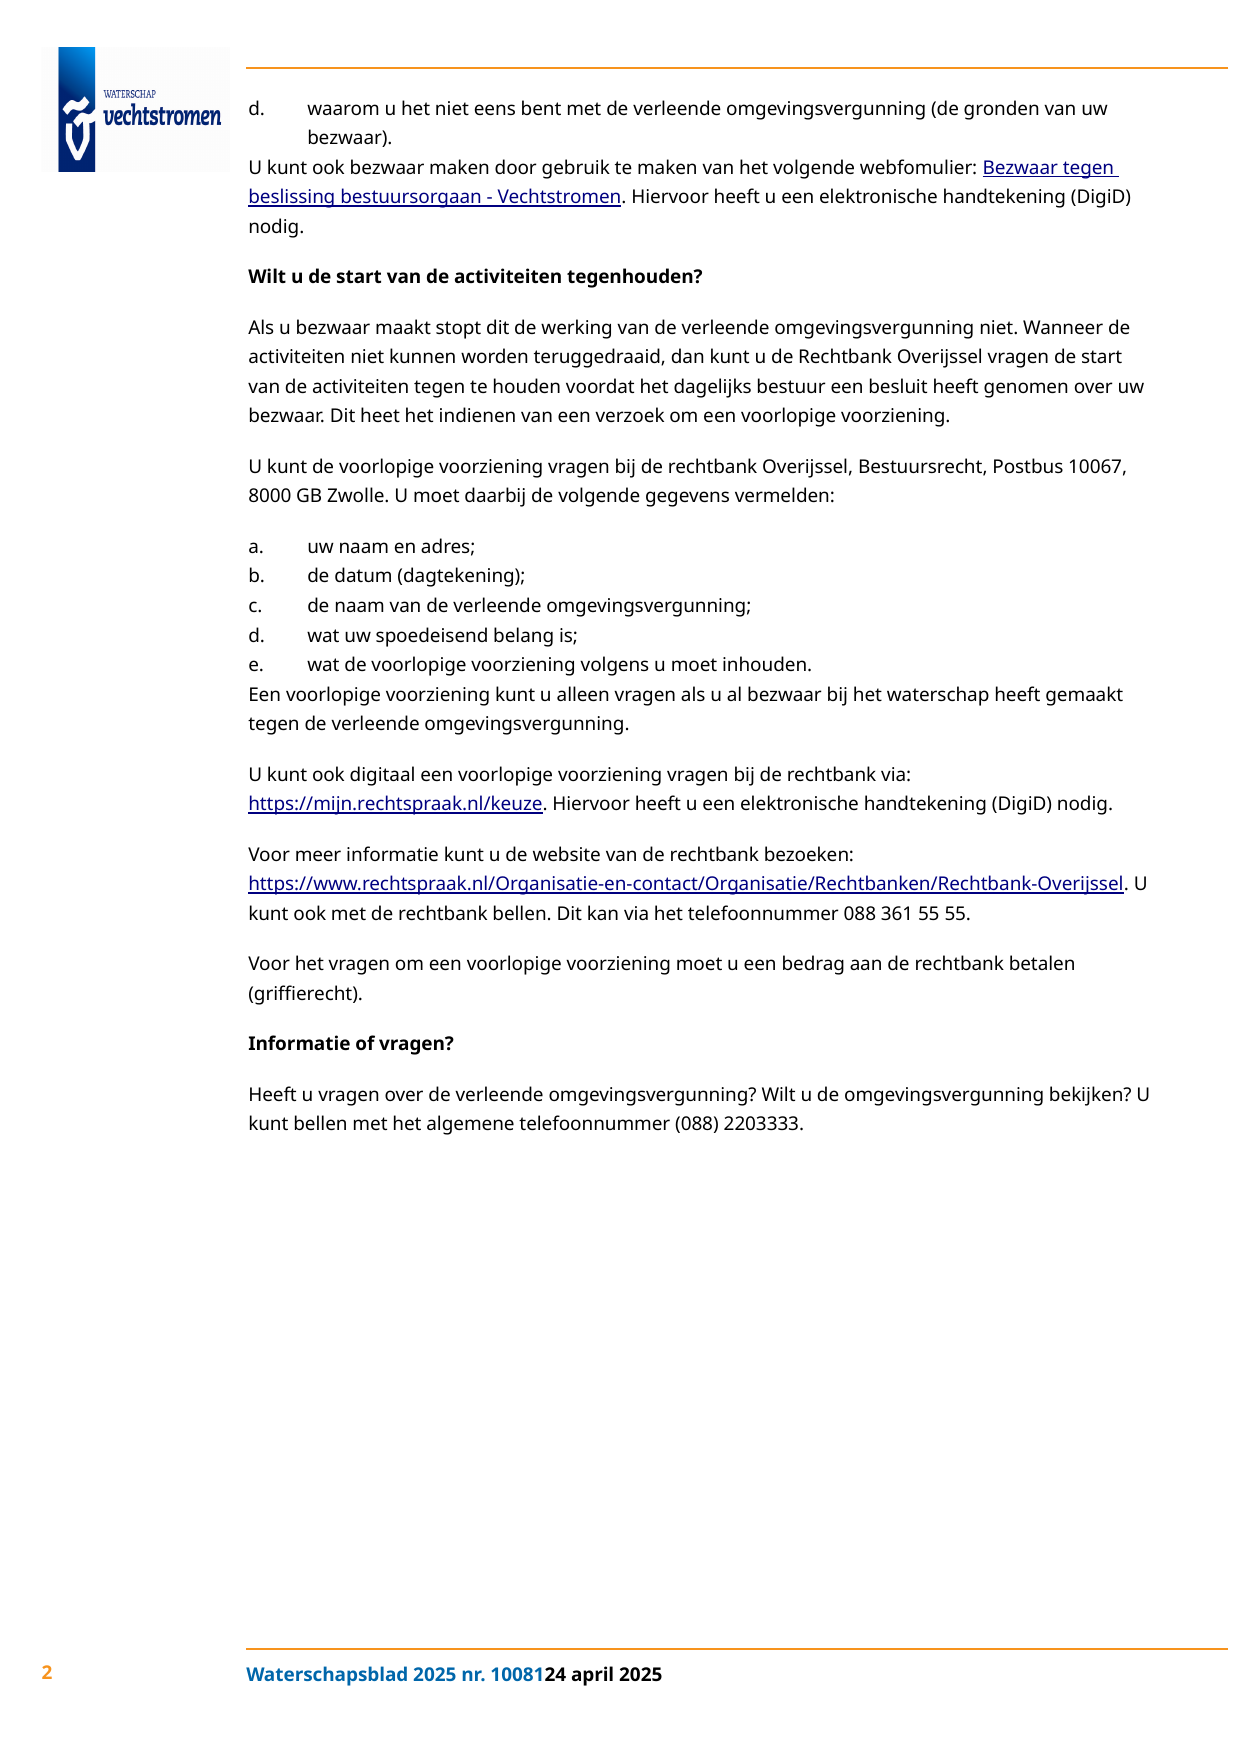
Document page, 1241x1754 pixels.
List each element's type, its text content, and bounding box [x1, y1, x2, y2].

text U kunt ook digitaal een voorlopige voorziening vragen bij de rechtbank via: https://mijn.rechtspraak.nl/keuze. Hiervoor heeft u een elektronische handtekening (DigiD) nodig. [248, 761, 1152, 816]
list wat uw spoedeisend belang is; [248, 622, 1152, 648]
text U kunt de voorlopige voorziening vragen bij de rechtbank Overijssel, Bestuursrecht, Postbus 10067, 8000 GB Zwolle. U moet daarbij de volgende gegevens vermelden: [248, 453, 1152, 508]
text Voor meer informatie kunt u de website van de rechtbank bezoeken: https://www.rechtspraak.nl/Organisatie-en-contact/Organisatie/Rechtbanken/Rechtbank-Overijssel. U kunt ook met de rechtbank bellen. Dit kan via het telefoonnummer 088 361 55 55. [248, 841, 1152, 926]
text U kunt ook bezwaar maken door gebruik te maken van het volgende webfomulier: Bezwaar tegen beslissing bestuursorgaan - Vechtstromen. Hiervoor heeft u een elektronische handtekening (DigiD) nodig. [248, 154, 1152, 239]
text Heeft u vragen over de verleende omgevingsvergunning? Wilt u de omgevingsvergunning bekijken? U kunt bellen met het algemene telefoonnummer (088) 2203333. [248, 1081, 1152, 1136]
list waarom u het niet eens bent met de verleende omgevingsvergunning (de gronden van uw bezwaar). [248, 95, 1152, 150]
text Een voorlopige voorziening kunt u alleen vragen als u al bezwaar bij het waterschap heeft gemaakt tegen de verleende omgevingsvergunning. [248, 681, 1152, 736]
list wat de voorlopige voorziening volgens u moet inhouden. [248, 651, 1152, 677]
list de naam van de verleende omgevingsvergunning; [248, 592, 1152, 618]
picture [41, 47, 231, 172]
text Informatie of vragen? [248, 1031, 1152, 1056]
list uw naam en adres; [248, 533, 1152, 559]
text Als u bezwaar maakt stopt dit de werking van de verleende omgevingsvergunning niet. Wanneer de activiteiten niet kunnen worden teruggedraaid, dan kunt u de Rechtbank Overijssel vragen de start van de activiteiten tegen te houden voordat het dagelijks bestuur een besluit heeft genomen over uw bezwaar. Dit heet het indienen van een verzoek om een voorlopige voorziening. [248, 314, 1152, 428]
text Wilt u de start van de activiteiten tegenhouden? [248, 263, 1152, 289]
text Voor het vragen om een voorlopige voorziening moet u een bedrag aan de rechtbank betalen (griffierecht). [248, 951, 1152, 1006]
list de datum (dagtekening); [248, 563, 1152, 588]
